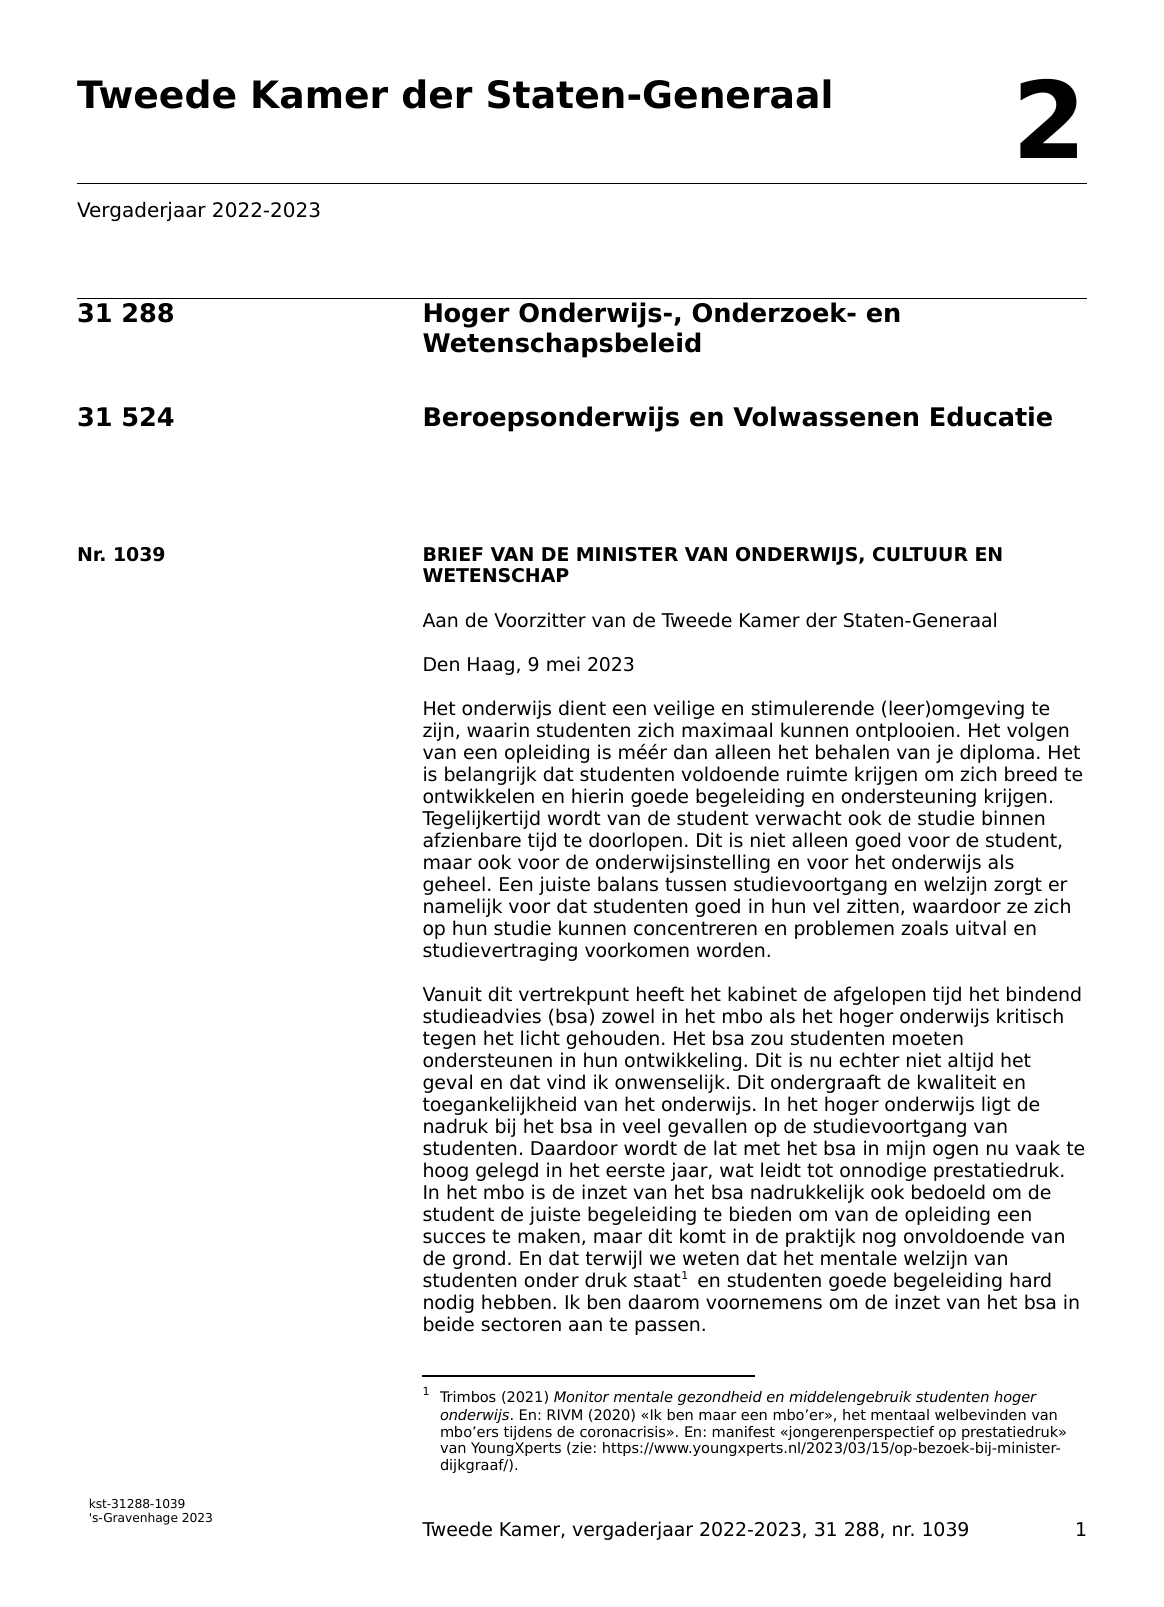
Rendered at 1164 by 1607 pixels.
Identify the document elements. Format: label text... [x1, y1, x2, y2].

table_header 2 [886, 59, 1087, 183]
subtitle 31 288 Hoger Onderwijs-, Onderzoek- en Wetenschapsbeleid [77, 299, 1087, 358]
text 's-Gravenhage 2023 [88, 1511, 323, 1525]
text Trimbos (2021) Monitor mentale gezondheid en middelengebruik studenten hoger onderwijs. En: RIVM (2020) «Ik ben maar een mbo’er», het mentaal welbevinden van mbo’ers tijdens de coronacrisis». En: manifest «jongerenperspectief op prestatiedruk» van YoungXperts (zie: https://www.youngxperts.nl/2023/03/15/op-bezoek-bij-minister-dijkgraaf/). [422, 1385, 1087, 1474]
text Aan de Voorzitter van de Tweede Kamer der Staten-Generaal [422, 609, 1087, 632]
subtitle 31 524 Beroepsonderwijs en Volwassenen Educatie [77, 403, 1087, 432]
table_cell Vergaderjaar 2022-2023 [77, 184, 1087, 298]
text Vanuit dit vertrekpunt heeft het kabinet de afgelopen tijd het bindend studieadvies (bsa) zowel in het mbo als het hoger onderwijs kritisch tegen het licht gehouden. Het bsa zou studenten moeten ondersteunen in hun ontwikkeling. Dit is nu echter niet altijd het geval en dat vind ik onwenselijk. Dit ondergraaft de kwaliteit en toegankelijkheid van het onderwijs. In het hoger onderwijs ligt de nadruk bij het bsa in veel gevallen op de studievoortgang van studenten. Daardoor wordt de lat met het bsa in mijn ogen nu vaak te hoog gelegd in het eerste jaar, wat leidt tot onnodige prestatiedruk. In het mbo is de inzet van het bsa nadrukkelijk ook bedoeld om de student de juiste begeleiding te bieden om van de opleiding een succes te maken, maar dit komt in de praktijk nog onvoldoende van de grond. En dat terwijl we weten dat het mentale welzijn van studenten onder druk staat en studenten goede begeleiding hard nodig hebben. Ik ben daarom voornemens om de inzet van het bsa in beide sectoren aan te passen. [422, 984, 1087, 1336]
subtitle Nr. 1039 BRIEF VAN DE MINISTER VAN ONDERWIJS, CULTUUR EN WETENSCHAP [77, 543, 1087, 587]
text Den Haag, 9 mei 2023 [422, 654, 1087, 676]
text kst-31288-1039 [88, 1497, 323, 1511]
text Het onderwijs dient een veilige en stimulerende (leer)omgeving te zijn, waarin studenten zich maximaal kunnen ontplooien. Het volgen van een opleiding is méér dan alleen het behalen van je diploma. Het is belangrijk dat studenten voldoende ruimte krijgen om zich breed te ontwikkelen en hierin goede begeleiding en ondersteuning krijgen. Tegelijkertijd wordt van de student verwacht ook de studie binnen afzienbare tijd te doorlopen. Dit is niet alleen goed voor de student, maar ook voor de onderwijsinstelling en voor het onderwijs als geheel. Een juiste balans tussen studievoortgang en welzijn zorgt er namelijk voor dat studenten goed in hun vel zitten, waardoor ze zich op hun studie kunnen concentreren en problemen zoals uitval en studievertraging voorkomen worden. [422, 698, 1087, 962]
table_header Tweede Kamer der Staten-Generaal [77, 59, 886, 183]
